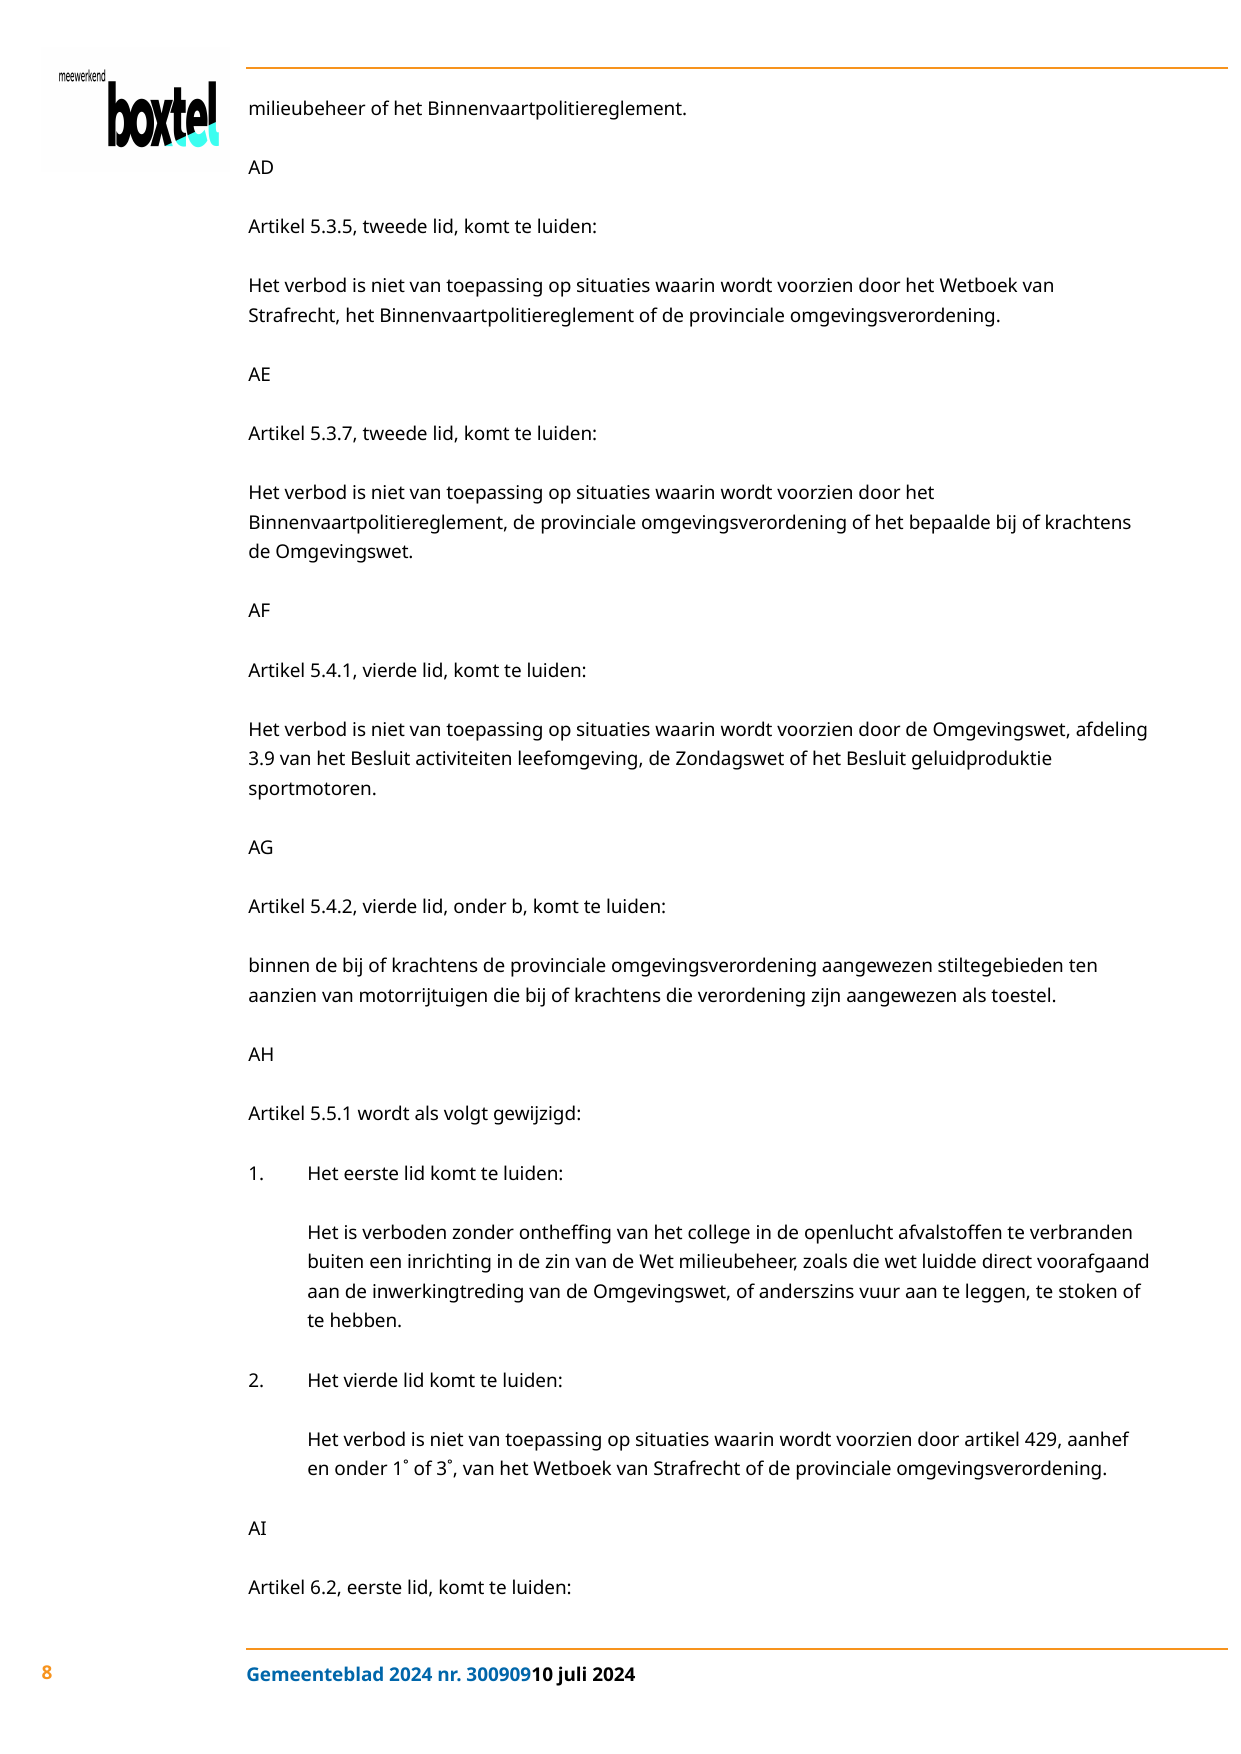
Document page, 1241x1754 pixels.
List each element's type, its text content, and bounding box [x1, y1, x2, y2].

text milieubeheer of het Binnenvaartpolitiereglement. [248, 95, 1152, 121]
text Artikel 6.2, eerste lid, komt te luiden: [248, 1574, 1152, 1600]
text Artikel 5.5.1 wordt als volgt gewijzigd: [248, 1101, 1152, 1126]
text AI [248, 1515, 1152, 1541]
text AE [248, 361, 1152, 387]
text Het verbod is niet van toepassing op situaties waarin wordt voorzien door het Wetboek van Strafrecht, het Binnenvaartpolitiereglement of de provinciale omgevingsverordening. [248, 272, 1152, 328]
list Het is verboden zonder ontheffing van het college in de openlucht afvalstoffen te verbranden buiten een inrichting in de zin van de Wet milieubeheer, zoals die wet luidde direct voorafgaand aan de inwerkingtreding van de Omgevingswet, of anderszins vuur aan te leggen, te stoken of te hebben. [248, 1219, 1152, 1333]
text AF [248, 598, 1152, 623]
text Het verbod is niet van toepassing op situaties waarin wordt voorzien door het Binnenvaartpolitiereglement, de provinciale omgevingsverordening of het bepaalde bij of krachtens de Omgevingswet. [248, 479, 1152, 564]
text Artikel 5.4.1, vierde lid, komt te luiden: [248, 657, 1152, 683]
text Artikel 5.4.2, vierde lid, onder b, komt te luiden: [248, 893, 1152, 919]
text Het verbod is niet van toepassing op situaties waarin wordt voorzien door de Omgevingswet, afdeling 3.9 van het Besluit activiteiten leefomgeving, de Zondagswet of het Besluit geluidproduktie sportmotoren. [248, 716, 1152, 801]
list Het verbod is niet van toepassing op situaties waarin wordt voorzien door artikel 429, aanhef en onder 1˚ of 3˚, van het Wetboek van Strafrecht of de provinciale omgevingsverordening. [248, 1426, 1152, 1481]
list Het eerste lid komt te luiden: [248, 1160, 1152, 1186]
text binnen de bij of krachtens de provinciale omgevingsverordening aangewezen stiltegebieden ten aanzien van motorrijtuigen die bij of krachtens die verordening zijn aangewezen als toestel. [248, 953, 1152, 1008]
text AH [248, 1041, 1152, 1067]
list Het vierde lid komt te luiden: [248, 1367, 1152, 1393]
text Artikel 5.3.7, tweede lid, komt te luiden: [248, 420, 1152, 446]
text Artikel 5.3.5, tweede lid, komt te luiden: [248, 213, 1152, 239]
picture [41, 47, 231, 172]
text AD [248, 154, 1152, 180]
text AG [248, 834, 1152, 860]
